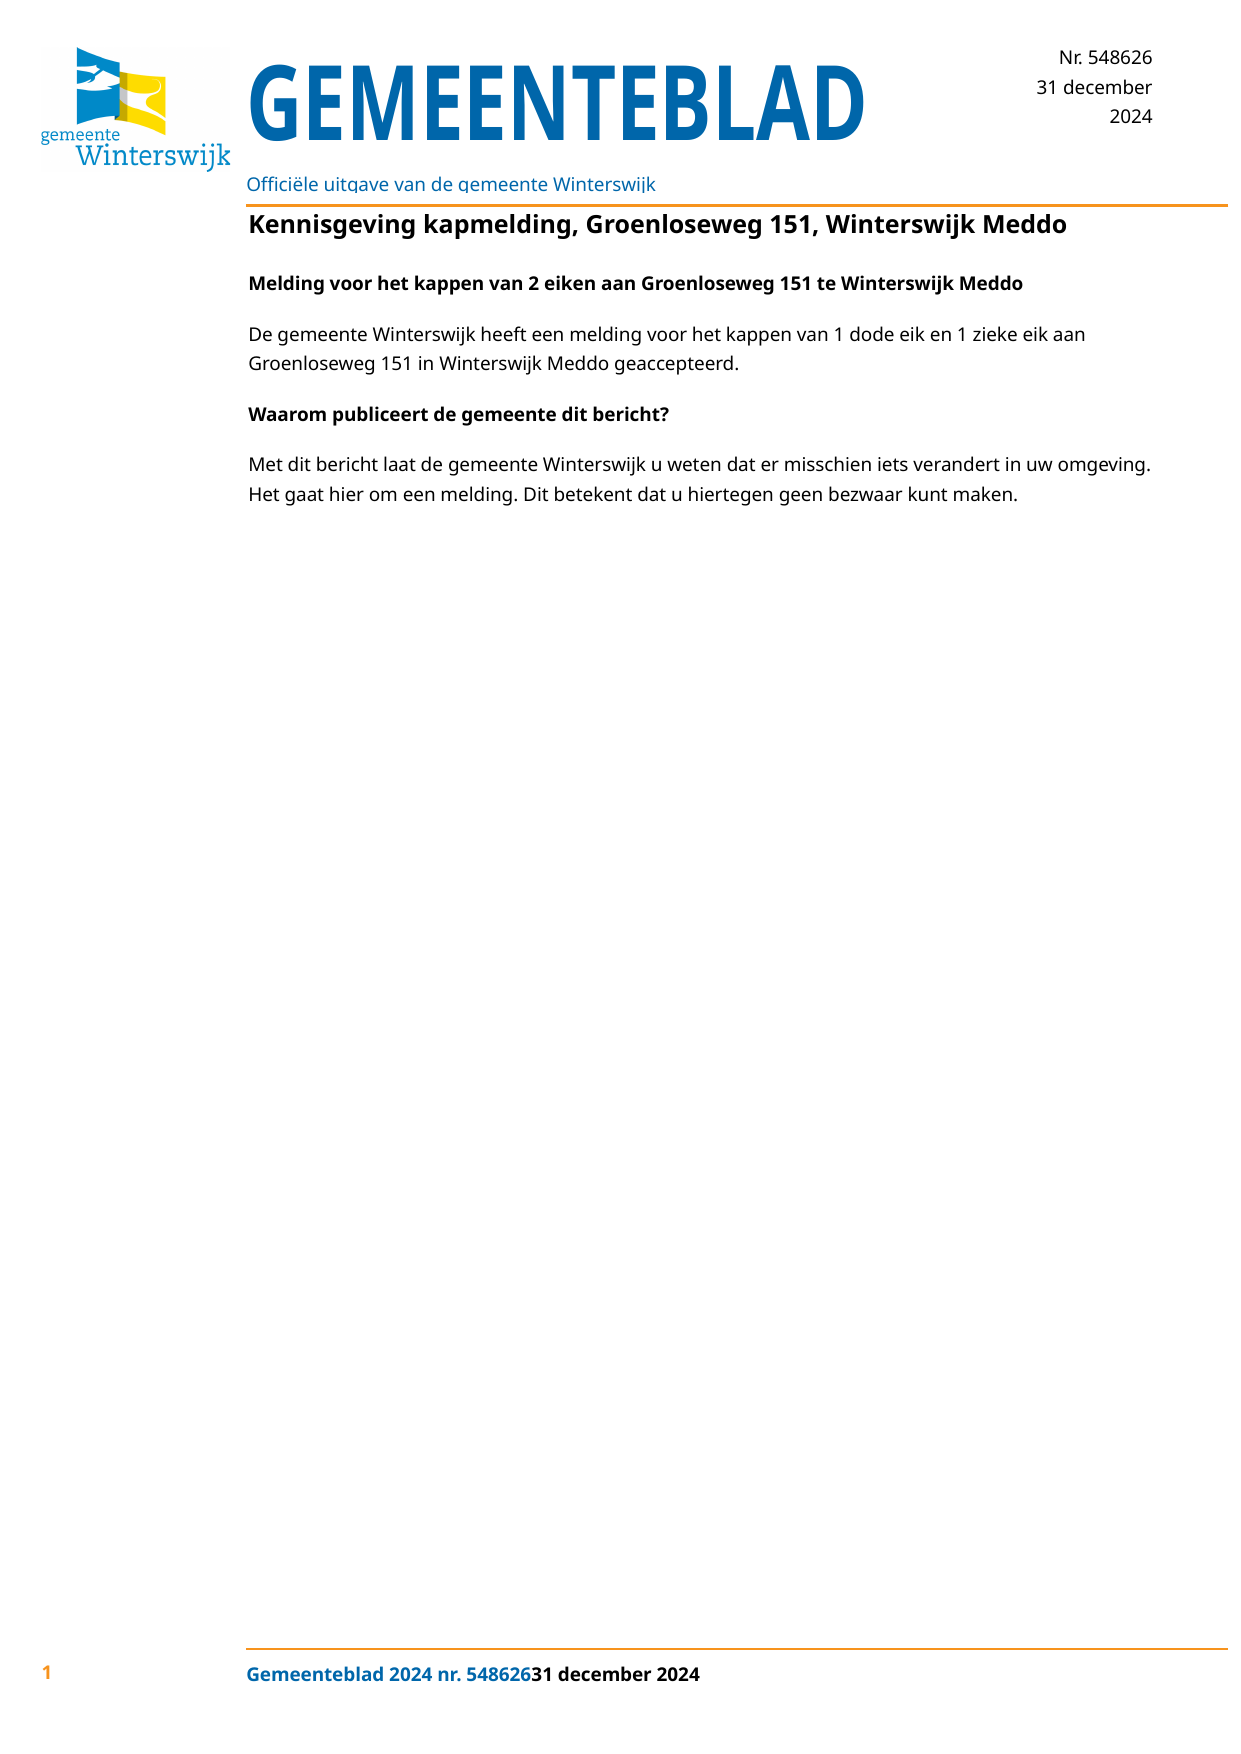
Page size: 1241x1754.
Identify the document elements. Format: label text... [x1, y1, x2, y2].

text Melding voor het kappen van 2 eiken aan Groenloseweg 151 te Winterswijk Meddo [248, 270, 1152, 296]
text Met dit bericht laat de gemeente Winterswijk u weten dat er misschien iets verandert in uw omgeving. Het gaat hier om een melding. Dit betekent dat u hiertegen geen bezwaar kunt maken. [248, 451, 1152, 506]
text Kennisgeving kapmelding, Groenloseweg 151, Winterswijk Meddo [248, 207, 1152, 241]
picture [225, 153, 231, 162]
text De gemeente Winterswijk heeft een melding voor het kappen van 1 dode eik en 1 zieke eik aan Groenloseweg 151 in Winterswijk Meddo geaccepteerd. [248, 321, 1152, 376]
picture [41, 47, 231, 172]
text Waarom publiceert de gemeente dit bericht? [248, 401, 1152, 426]
